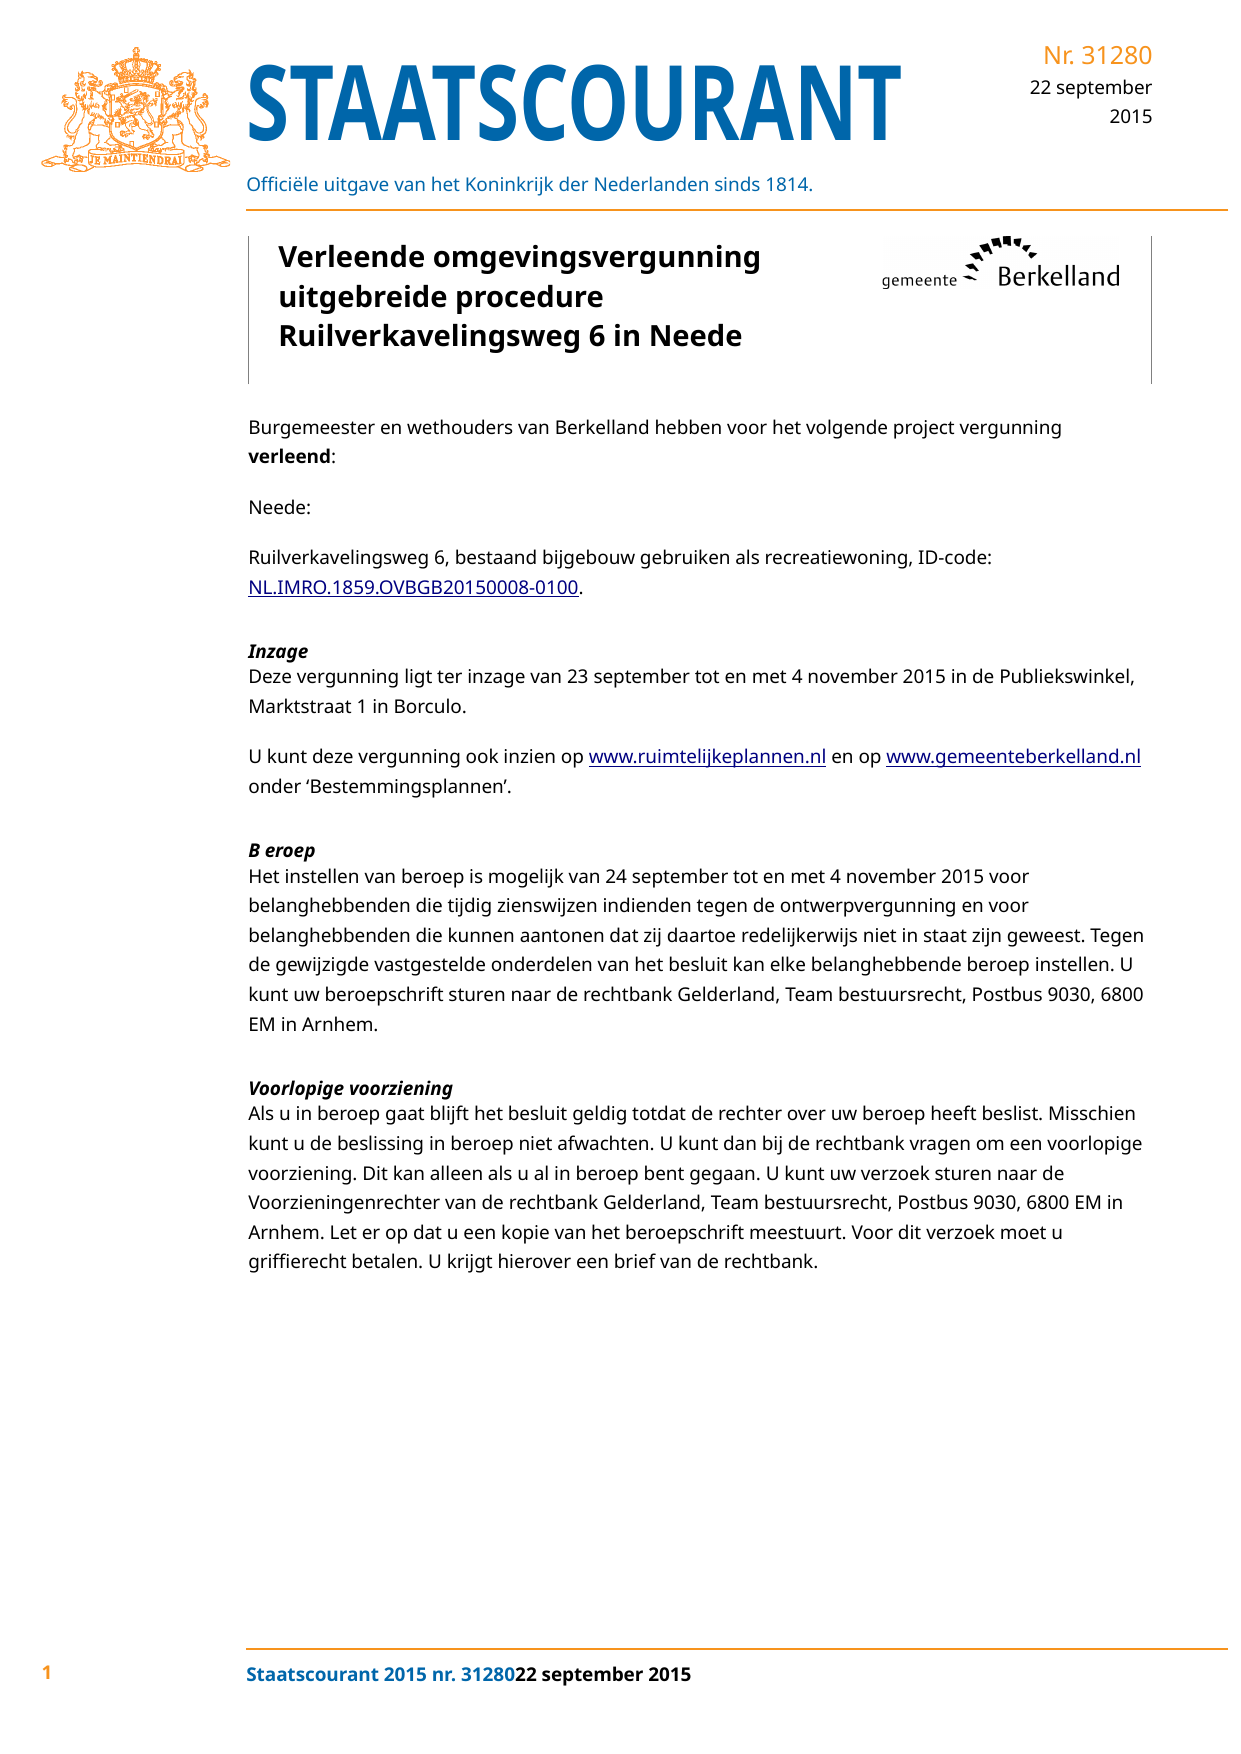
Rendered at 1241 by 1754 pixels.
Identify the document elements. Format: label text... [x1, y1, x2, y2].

text B eroep [248, 837, 1152, 863]
picture [41, 47, 231, 172]
text Inzage [248, 638, 1152, 664]
text Voorlopige voorziening [248, 1075, 1152, 1101]
table_header [850, 236, 1151, 384]
text U kunt deze vergunning ook inzien op www.ruimtelijkeplannen.nl en op www.gemeenteberkelland.nl onder ‘Bestemmingsplannen’. [248, 744, 1152, 799]
picture [882, 236, 1119, 289]
text Als u in beroep gaat blijft het besluit geldig totdat de rechter over uw beroep heeft beslist. Misschien kunt u de beslissing in beroep niet afwachten. U kunt dan bij de rechtbank vragen om een voorlopige voorziening. Dit kan alleen als u al in beroep bent gegaan. U kunt uw verzoek sturen naar de Voorzieningenrechter van de rechtbank Gelderland, Team bestuursrecht, Postbus 9030, 6800 EM in Arnhem. Let er op dat u een kopie van het beroepschrift meestuurt. Voor dit verzoek moet u griffierecht betalen. U krijgt hierover een brief van de rechtbank. [248, 1101, 1152, 1274]
text Burgemeester en wethouders van Berkelland hebben voor het volgende project vergunning verleend: [248, 414, 1152, 469]
text Ruilverkavelingsweg 6, bestaand bijgebouw gebruiken als recreatiewoning, ID-code: NL.IMRO.1859.OVBGB20150008-0100. [248, 544, 1152, 600]
text Het instellen van beroep is mogelijk van 24 september tot en met 4 november 2015 voor belanghebbenden die tijdig zienswijzen indienden tegen de ontwerpvergunning en voor belanghebbenden die kunnen aantonen dat zij daartoe redelijkerwijs niet in staat zijn geweest. Tegen de gewijzigde vastgestelde onderdelen van het besluit kan elke belanghebbende beroep instellen. U kunt uw beroepschrift sturen naar de rechtbank Gelderland, Team bestuursrecht, Postbus 9030, 6800 EM in Arnhem. [248, 863, 1152, 1037]
text Deze vergunning ligt ter inzage van 23 september tot en met 4 november 2015 in de Publiekswinkel, Marktstraat 1 in Borculo. [248, 664, 1152, 719]
text Neede: [248, 494, 1152, 520]
table_header Verleende omgevingsvergunning uitgebreide procedure Ruilverkavelingsweg 6 in Neede [249, 236, 850, 384]
